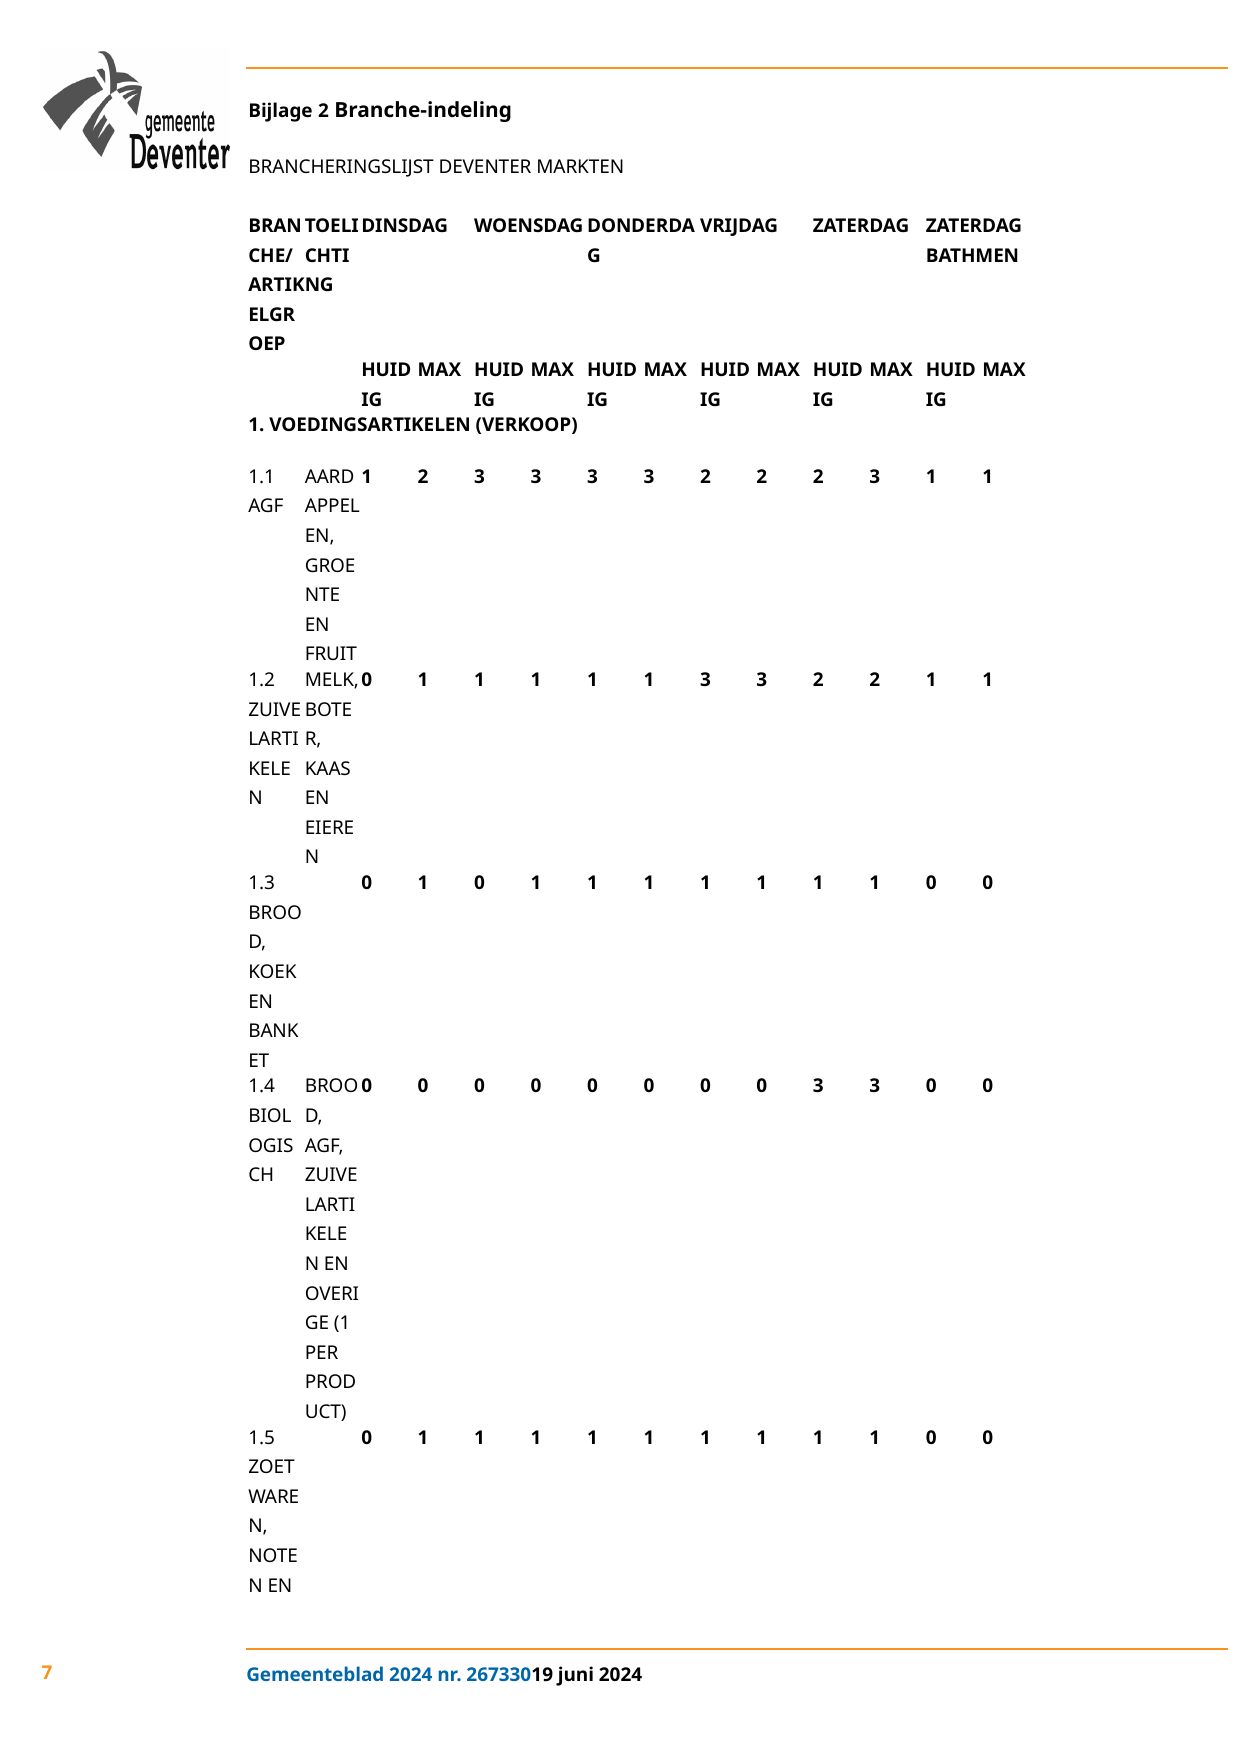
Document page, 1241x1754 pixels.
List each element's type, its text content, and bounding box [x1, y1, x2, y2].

table_cell 2 [700, 463, 756, 666]
table_cell 3 [869, 463, 926, 666]
table_cell 0 [361, 1073, 417, 1424]
table_cell AARDAPPELEN, GROENTE EN FRUIT [305, 463, 361, 666]
table_cell 0 [926, 1424, 982, 1597]
table_cell 2 [418, 463, 474, 666]
table_cell HUIDIG [813, 356, 869, 412]
table_cell 1 [587, 1424, 643, 1597]
table_cell 0 [926, 1073, 982, 1424]
table_cell 1 [418, 666, 474, 869]
table_cell 3 [587, 463, 643, 666]
table_cell [1095, 666, 1152, 869]
table_cell MAX [982, 356, 1038, 412]
table_cell 0 [530, 1073, 587, 1424]
table_cell 2 [756, 463, 813, 666]
table_cell [1095, 412, 1152, 437]
table_cell 0 [982, 1424, 1038, 1597]
text BRANCHERINGSLIJST DEVENTER MARKTEN [248, 153, 1152, 179]
table_cell [305, 356, 361, 412]
picture [41, 47, 231, 172]
table_cell 2 [869, 666, 926, 869]
table_cell HUIDIG [700, 356, 756, 412]
table_cell 0 [700, 1073, 756, 1424]
table_cell 1 [982, 463, 1038, 666]
table_cell [1039, 412, 1095, 437]
table_cell [1095, 463, 1152, 666]
table_cell 2 [813, 666, 869, 869]
table_cell 3 [813, 1073, 869, 1424]
table_cell 3 [869, 1073, 926, 1424]
table_cell [1039, 1424, 1095, 1597]
table_cell 1 [530, 1424, 587, 1597]
table_cell 1 [587, 870, 643, 1073]
table_cell MELK, BOTER, KAAS EN EIEREN [305, 666, 361, 869]
table_cell 0 [926, 870, 982, 1073]
table_cell 1 [813, 870, 869, 1073]
table_cell 1 [982, 666, 1038, 869]
table_cell 1 [474, 1424, 530, 1597]
table_cell 1 [474, 666, 530, 869]
table_cell [1039, 463, 1095, 666]
table_cell 1.2 ZUIVELARTIKELEN [248, 666, 304, 869]
table_cell 1 [926, 463, 982, 666]
table_cell 1. VOEDINGSARTIKELEN (VERKOOP) [248, 412, 1038, 463]
table_cell 0 [474, 1073, 530, 1424]
table_cell 1 [869, 1424, 926, 1597]
table_header VRIJDAG [700, 212, 813, 356]
table_cell 3 [474, 463, 530, 666]
table_cell [1095, 1424, 1152, 1597]
table_cell BROOD, AGF, ZUIVELARTIKELEN EN OVERIGE (1 PER PRODUCT) [305, 1073, 361, 1424]
table_header [1039, 212, 1095, 356]
table_cell 3 [643, 463, 700, 666]
table_cell 2 [813, 463, 869, 666]
table_header TOELICHTING [305, 212, 361, 356]
table_cell [305, 1424, 361, 1597]
table_cell 1.5 ZOETWAREN, NOTEN EN [248, 1424, 304, 1597]
table_cell HUIDIG [474, 356, 530, 412]
table_header ZATERDAG BATHMEN [926, 212, 1038, 356]
table_cell MAX [530, 356, 587, 412]
table_cell 1 [869, 870, 926, 1073]
table_cell 0 [418, 1073, 474, 1424]
table_cell 1.4 BIOLOGISCH [248, 1073, 304, 1424]
table_cell [1095, 1073, 1152, 1424]
table_cell 0 [474, 870, 530, 1073]
table_cell 0 [982, 1073, 1038, 1424]
table_cell MAX [643, 356, 700, 412]
table_cell 0 [361, 870, 417, 1073]
table_cell 1 [643, 1424, 700, 1597]
table_cell 0 [587, 1073, 643, 1424]
table_header ZATERDAG [813, 212, 926, 356]
table_cell 1 [418, 870, 474, 1073]
table_cell 1 [643, 870, 700, 1073]
table_cell HUIDIG [361, 356, 417, 412]
table_header DINSDAG [361, 212, 474, 356]
table_cell 1 [418, 1424, 474, 1597]
table_cell 1 [926, 666, 982, 869]
table_cell 1 [530, 666, 587, 869]
table_cell 0 [756, 1073, 813, 1424]
table_cell [1039, 870, 1095, 1073]
table_header BRANCHE/ ARTIKELGROEP [248, 212, 304, 356]
table_cell 1 [587, 666, 643, 869]
table_cell MAX [756, 356, 813, 412]
table_cell MAX [418, 356, 474, 412]
table_header DONDERDAG [587, 212, 700, 356]
table_cell [1039, 356, 1095, 412]
table_cell 1.1 AGF [248, 463, 304, 666]
table_cell [1095, 356, 1152, 412]
table_cell [1095, 870, 1152, 1073]
table_cell MAX [869, 356, 926, 412]
table_cell 1 [361, 463, 417, 666]
table_cell 1 [643, 666, 700, 869]
table_cell [248, 356, 304, 412]
table_cell 1 [700, 870, 756, 1073]
table_cell 1 [756, 870, 813, 1073]
table_cell 1 [530, 870, 587, 1073]
table_cell HUIDIG [926, 356, 982, 412]
table_cell 3 [530, 463, 587, 666]
table_cell [1039, 1073, 1095, 1424]
table_cell 3 [756, 666, 813, 869]
table_header WOENSDAG [474, 212, 587, 356]
table_cell 1 [756, 1424, 813, 1597]
table_header [1095, 212, 1152, 356]
table_cell [1039, 666, 1095, 869]
table_cell 0 [361, 1424, 417, 1597]
table_cell [1039, 437, 1095, 463]
table_cell [305, 870, 361, 1073]
table_cell 0 [361, 666, 417, 869]
table_cell [1095, 437, 1152, 463]
text Bijlage 2 Branche-indeling [248, 95, 1152, 123]
table_cell 1.3 BROOD, KOEK EN BANKET [248, 870, 304, 1073]
table_cell 0 [982, 870, 1038, 1073]
table_cell 0 [643, 1073, 700, 1424]
table_cell 1 [700, 1424, 756, 1597]
table_cell 1 [813, 1424, 869, 1597]
table_cell HUIDIG [587, 356, 643, 412]
table_cell 3 [700, 666, 756, 869]
